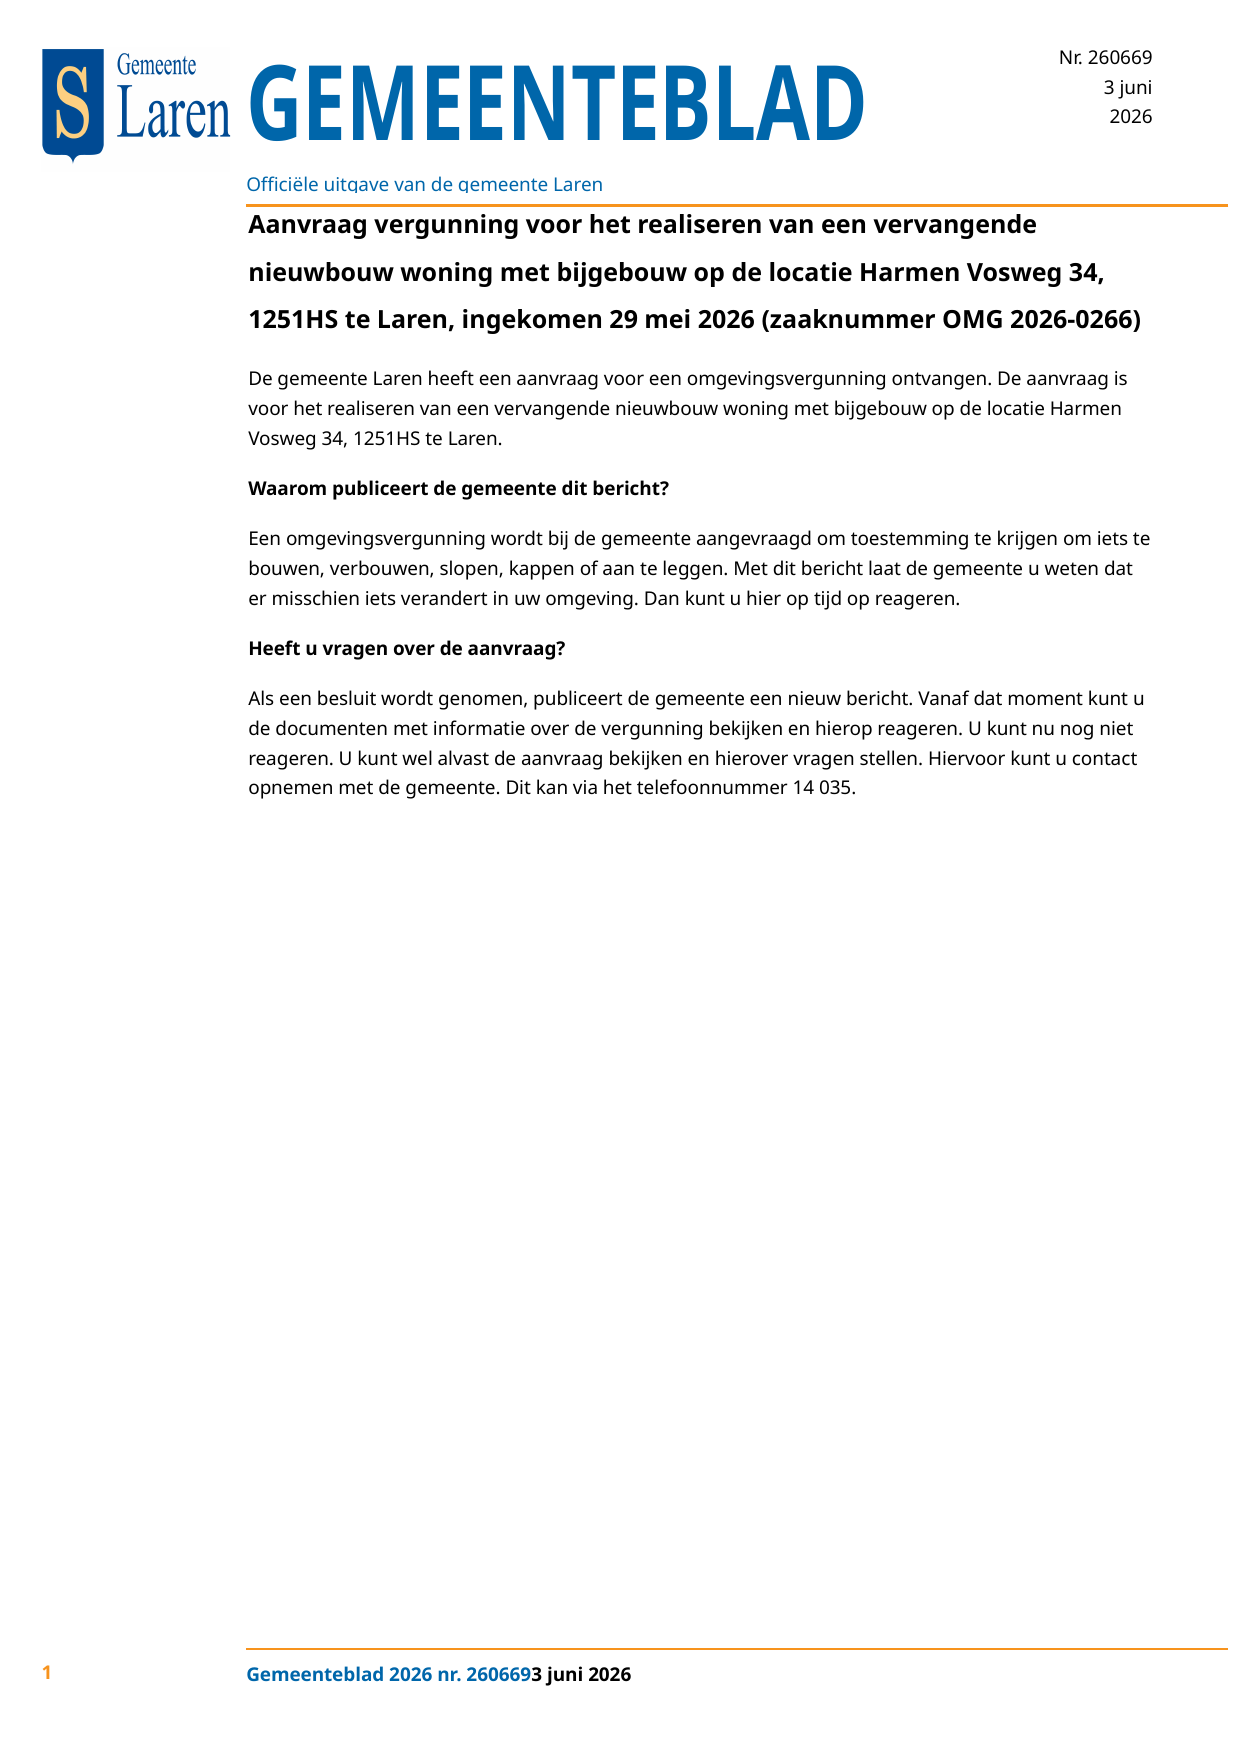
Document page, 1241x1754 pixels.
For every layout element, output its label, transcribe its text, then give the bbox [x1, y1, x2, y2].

text Heeft u vragen over de aanvraag? [248, 635, 1152, 661]
picture [41, 47, 231, 172]
text Een omgevingsvergunning wordt bij de gemeente aangevraagd om toestemming te krijgen om iets te bouwen, verbouwen, slopen, kappen of aan te leggen. Met dit bericht laat de gemeente u weten dat er misschien iets verandert in uw omgeving. Dan kunt u hier op tijd op reageren. [248, 526, 1152, 610]
text De gemeente Laren heeft een aanvraag voor een omgevingsvergunning ontvangen. De aanvraag is voor het realiseren van een vervangende nieuwbouw woning met bijgebouw op de locatie Harmen Vosweg 34, 1251HS te Laren. [248, 366, 1152, 450]
text Aanvraag vergunning voor het realiseren van een vervangende nieuwbouw woning met bijgebouw op de locatie Harmen Vosweg 34, 1251HS te Laren, ingekomen 29 mei 2026 (zaaknummer OMG 2026-0266) [248, 207, 1152, 336]
text Als een besluit wordt genomen, publiceert de gemeente een nieuw bericht. Vanaf dat moment kunt u de documenten met informatie over de vergunning bekijken en hierop reageren. U kunt nu nog niet reageren. U kunt wel alvast de aanvraag bekijken en hierover vragen stellen. Hiervoor kunt u contact opnemen met de gemeente. Dit kan via het telefoonnummer 14 035. [248, 686, 1152, 800]
text Waarom publiceert de gemeente dit bericht? [248, 475, 1152, 501]
